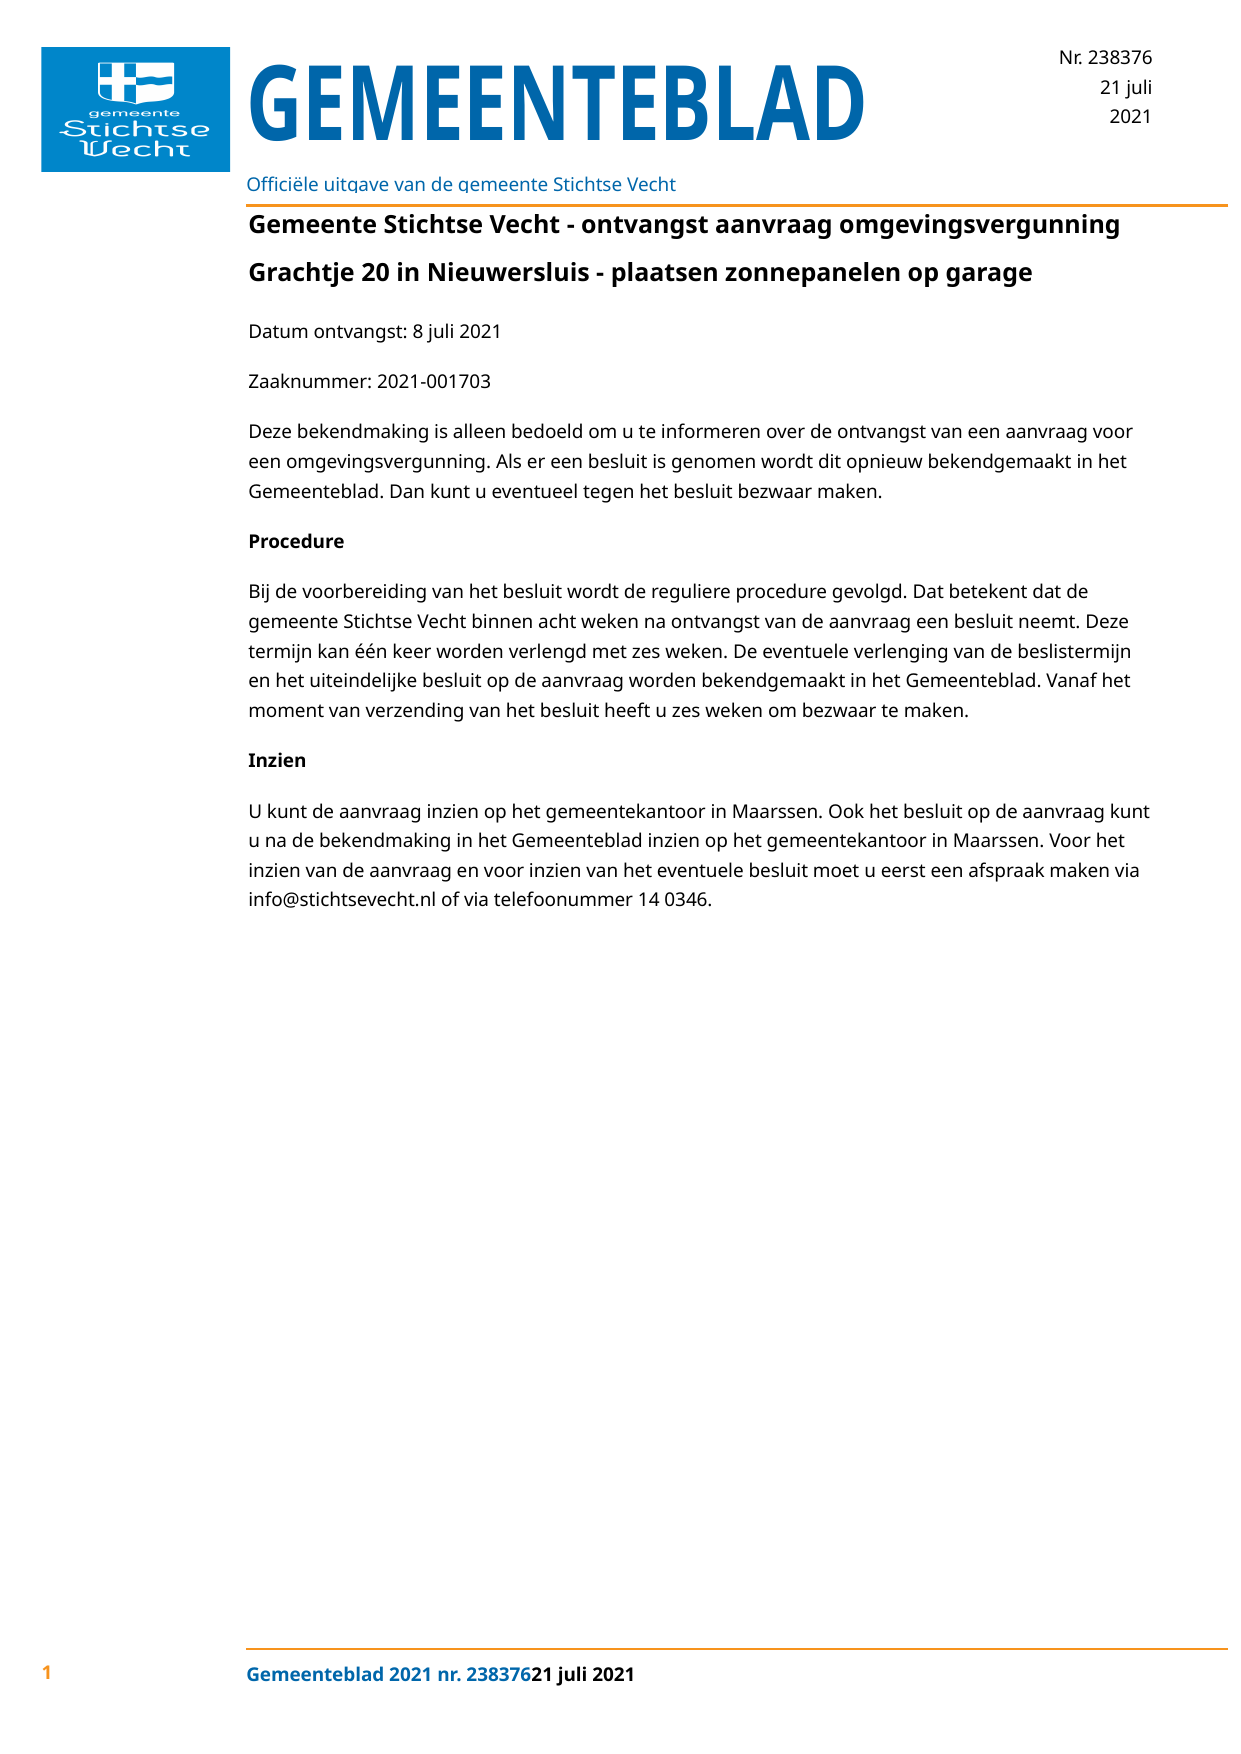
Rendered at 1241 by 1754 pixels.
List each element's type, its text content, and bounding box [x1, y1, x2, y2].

text Zaaknummer: 2021-001703 [248, 368, 1152, 394]
picture [137, 63, 174, 103]
text Procedure [248, 528, 1152, 554]
text Gemeente Stichtse Vecht - ontvangst aanvraag omgevingsvergunning Grachtje 20 in Nieuwersluis - plaatsen zonnepanelen op garage [248, 207, 1152, 288]
text Datum ontvangst: 8 juli 2021 [248, 318, 1152, 344]
picture [99, 63, 135, 101]
text Bij de voorbereiding van het besluit wordt de reguliere procedure gevolgd. Dat betekent dat de gemeente Stichtse Vecht binnen acht weken na ontvangst van de aanvraag een besluit neemt. Deze termijn kan één keer worden verlengd met zes weken. De eventuele verlenging van de beslistermijn en het uiteindelijke besluit op de aanvraag worden bekendgemaakt in het Gemeenteblad. Vanaf het moment van verzending van het besluit heeft u zes weken om bezwaar te maken. [248, 579, 1152, 723]
text Inzien [248, 747, 1152, 773]
text U kunt de aanvraag inzien op het gemeentekantoor in Maarssen. Ook het besluit op de aanvraag kunt u na de bekendmaking in het Gemeenteblad inzien op het gemeentekantoor in Maarssen. Voor het inzien van de aanvraag en voor inzien van het eventuele besluit moet u eerst een afspraak maken via info@stichtsevecht.nl of via telefoonummer 14 0346. [248, 798, 1152, 912]
text Deze bekendmaking is alleen bedoeld om u te informeren over de ontvangst van een aanvraag voor een omgevingsvergunning. Als er een besluit is genomen wordt dit opnieuw bekendgemaakt in het Gemeenteblad. Dan kunt u eventueel tegen het besluit bezwaar maken. [248, 419, 1152, 504]
